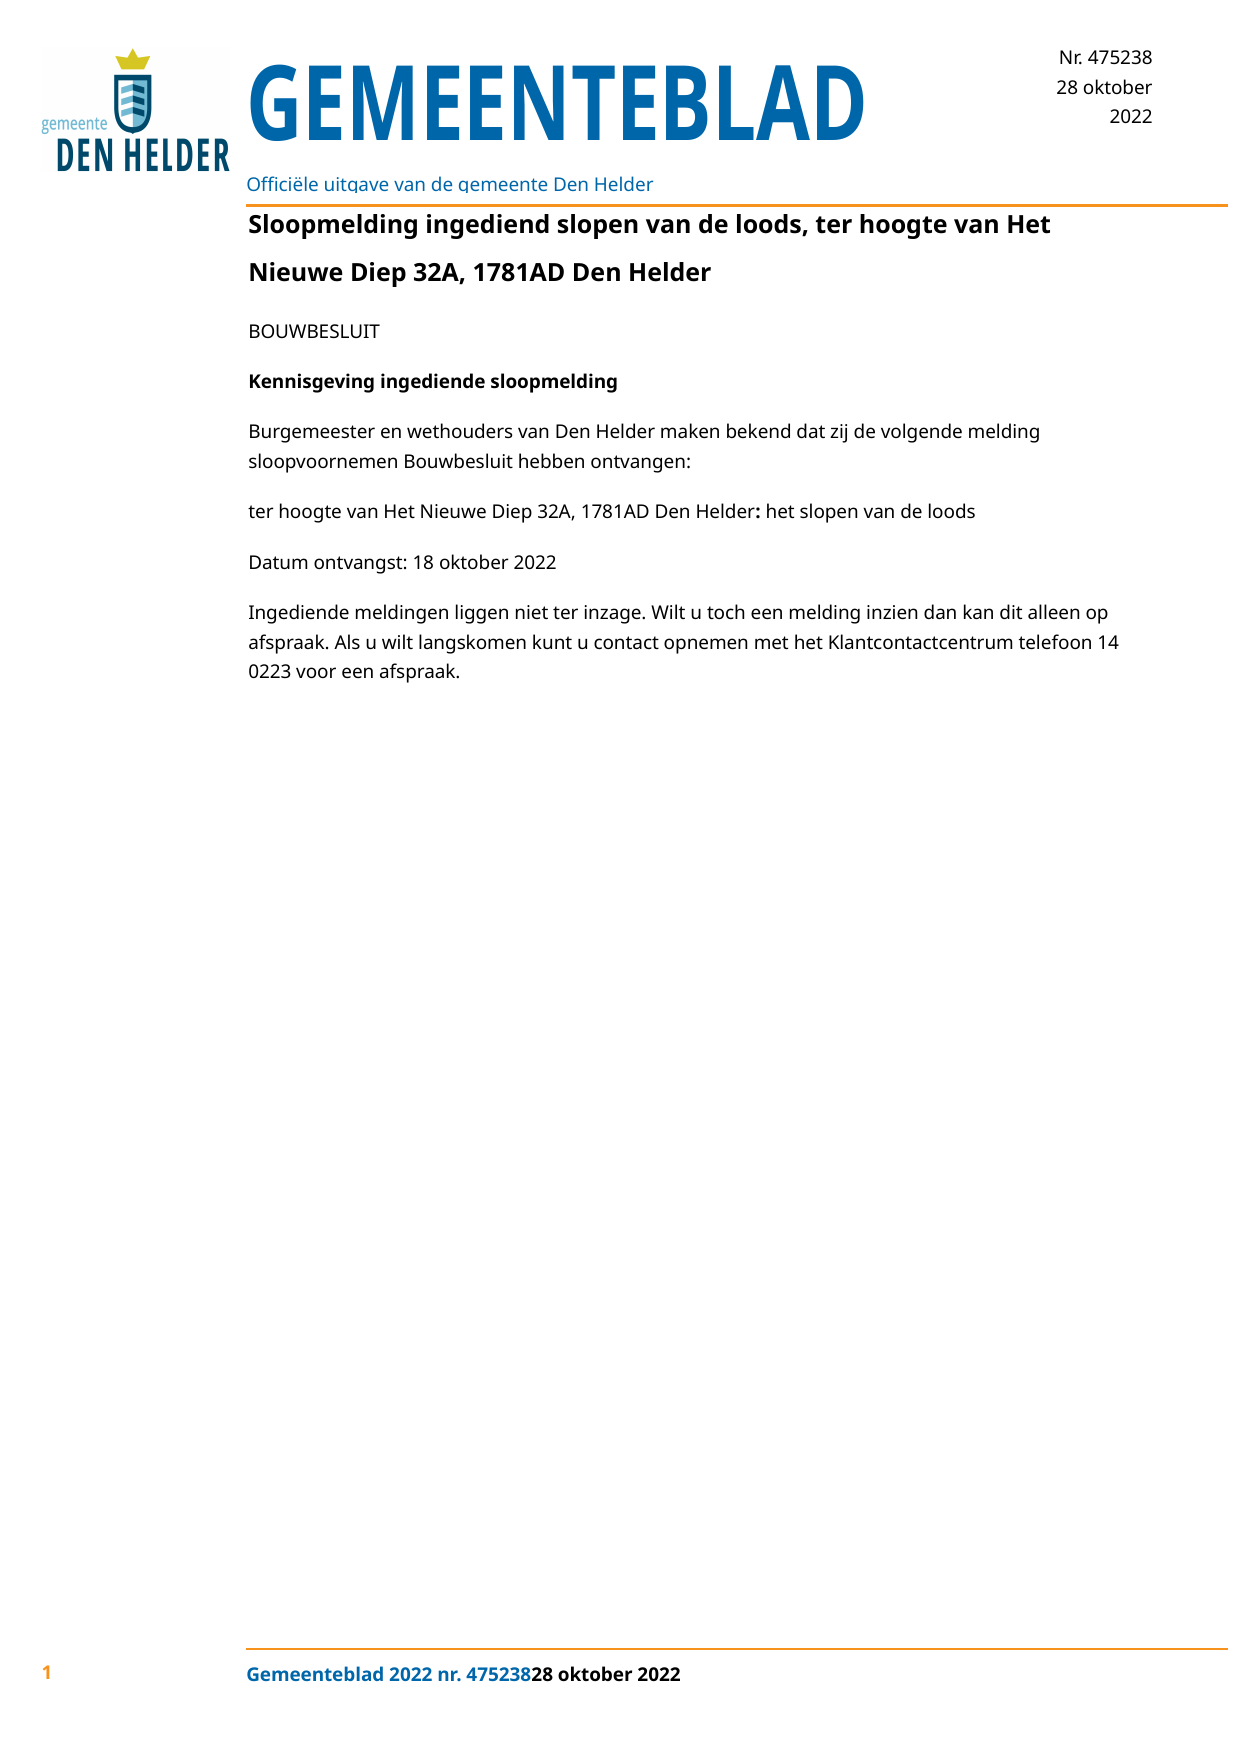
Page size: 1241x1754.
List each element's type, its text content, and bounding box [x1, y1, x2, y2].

text Sloopmelding ingediend slopen van de loods, ter hoogte van Het Nieuwe Diep 32A, 1781AD Den Helder [248, 207, 1152, 288]
text Datum ontvangst: 18 oktober 2022 [248, 549, 1152, 575]
picture [182, 144, 187, 165]
text Kennisgeving ingediende sloopmelding [248, 368, 1152, 394]
picture [130, 157, 135, 172]
text BOUWBESLUIT [248, 318, 1152, 344]
picture [41, 47, 231, 172]
picture [63, 144, 68, 165]
text ter hoogte van Het Nieuwe Diep 32A, 1781AD Den Helder: het slopen van de loods [248, 499, 1152, 524]
text Ingediende meldingen liggen niet ter inzage. Wilt u toch een melding inzien dan kan dit alleen op afspraak. Als u wilt langskomen kunt u contact opnemen met het Klantcontactcentrum telefoon 14 0223 voor een afspraak. [248, 599, 1152, 684]
picture [100, 154, 106, 172]
text Burgemeester en wethouders van Den Helder maken bekend dat zij de volgende melding sloopvoornemen Bouwbesluit hebben ontvangen: [248, 419, 1152, 474]
picture [220, 160, 224, 172]
